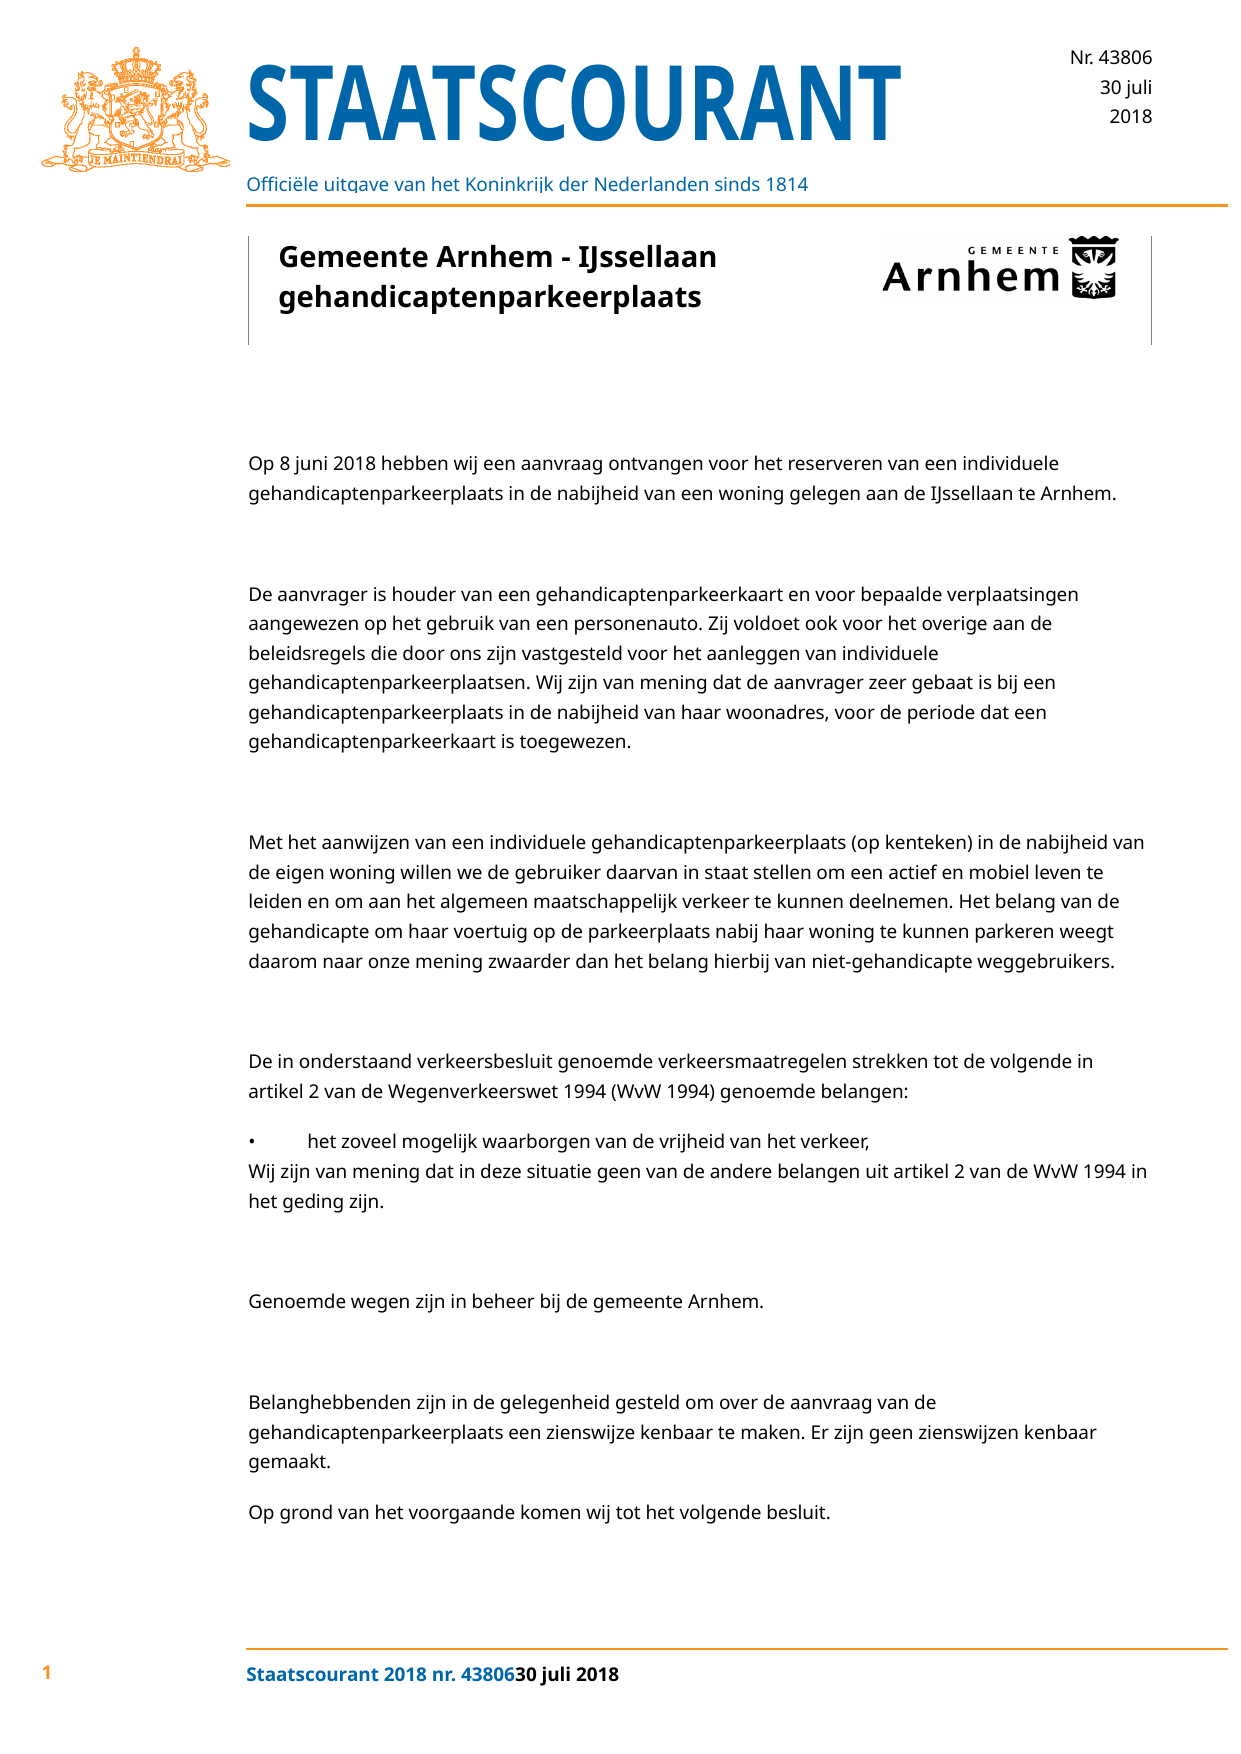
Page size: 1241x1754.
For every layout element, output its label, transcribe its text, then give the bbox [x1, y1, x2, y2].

text Genoemde wegen zijn in beheer bij de gemeente Arnhem. [248, 1289, 1152, 1314]
text Wij zijn van mening dat in deze situatie geen van de andere belangen uit artikel 2 van de WvW 1994 in het geding zijn. [248, 1158, 1152, 1214]
picture [882, 236, 1119, 299]
table_header [850, 236, 1151, 345]
text Belanghebbenden zijn in de gelegenheid gesteld om over de aanvraag van de gehandicaptenparkeerplaats een zienswijze kenbaar te maken. Er zijn geen zienswijzen kenbaar gemaakt. [248, 1389, 1152, 1474]
text De in onderstaand verkeersbesluit genoemde verkeersmaatregelen strekken tot de volgende in artikel 2 van de Wegenverkeerswet 1994 (WvW 1994) genoemde belangen: [248, 1049, 1152, 1104]
text De aanvrager is houder van een gehandicaptenparkeerkaart en voor bepaalde verplaatsingen aangewezen op het gebruik van een personenauto. Zij voldoet ook voor het overige aan de beleidsregels die door ons zijn vastgesteld voor het aanleggen van individuele gehandicaptenparkeerplaatsen. Wij zijn van mening dat de aanvrager zeer gebaat is bij een gehandicaptenparkeerplaats in de nabijheid van haar woonadres, voor de periode dat een gehandicaptenparkeerkaart is toegewezen. [248, 581, 1152, 754]
table_header Gemeente Arnhem - IJssellaan gehandicaptenparkeerplaats [249, 236, 850, 345]
text Op grond van het voorgaande komen wij tot het volgende besluit. [248, 1499, 1152, 1525]
list het zoveel mogelijk waarborgen van de vrijheid van het verkeer, [248, 1129, 1152, 1154]
text Op 8 juni 2018 hebben wij een aanvraag ontvangen voor het reserveren van een individuele gehandicaptenparkeerplaats in de nabijheid van een woning gelegen aan de IJssellaan te Arnhem. [248, 450, 1152, 506]
picture [41, 47, 231, 172]
text Met het aanwijzen van een individuele gehandicaptenparkeerplaats (op kenteken) in de nabijheid van de eigen woning willen we de gebruiker daarvan in staat stellen om een actief en mobiel leven te leiden en om aan het algemeen maatschappelijk verkeer te kunnen deelnemen. Het belang van de gehandicapte om haar voertuig op de parkeerplaats nabij haar woning te kunnen parkeren weegt daarom naar onze mening zwaarder dan het belang hierbij van niet-gehandicapte weggebruikers. [248, 829, 1152, 974]
